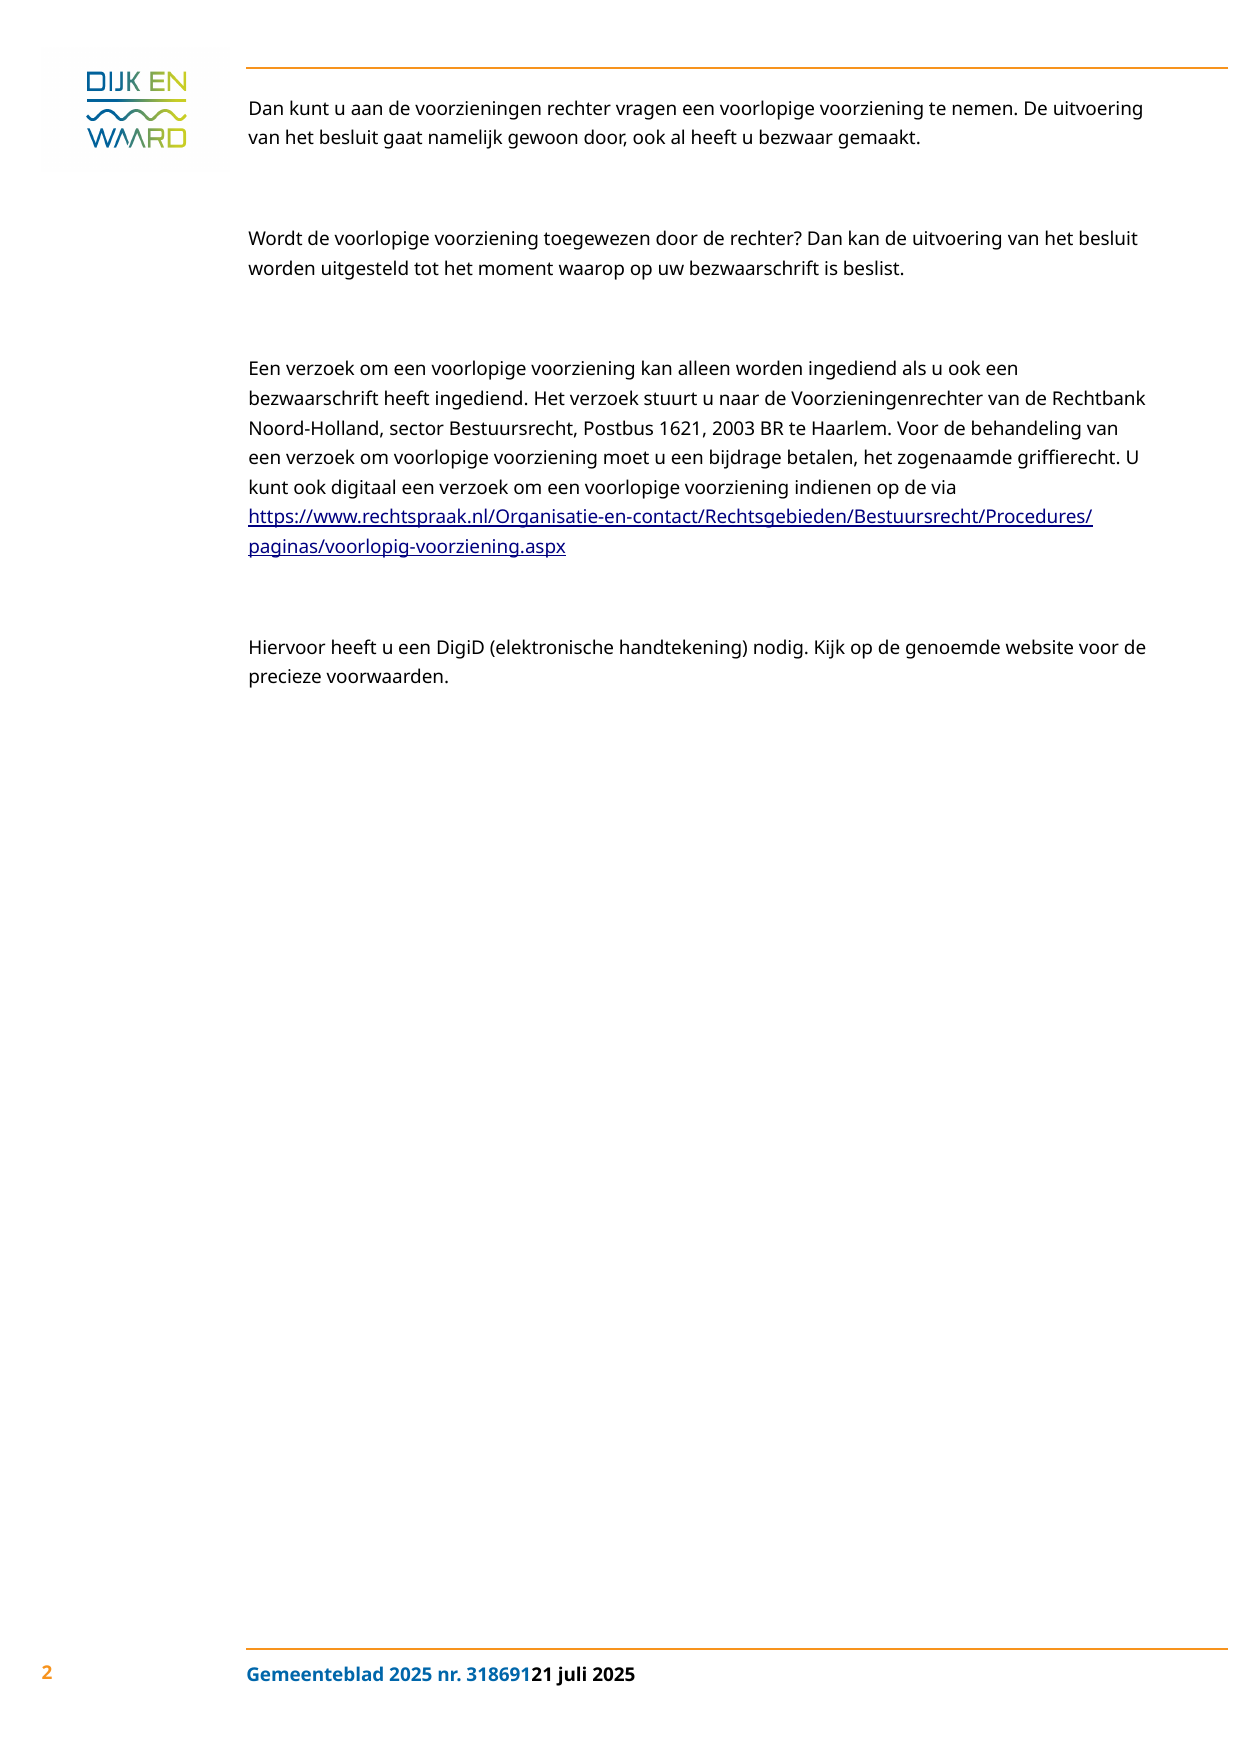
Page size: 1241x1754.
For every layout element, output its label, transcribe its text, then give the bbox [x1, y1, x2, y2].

picture [41, 47, 231, 172]
text Dan kunt u aan de voorzieningen rechter vragen een voorlopige voorziening te nemen. De uitvoering van het besluit gaat namelijk gewoon door, ook al heeft u bezwaar gemaakt. [248, 95, 1152, 150]
text Een verzoek om een voorlopige voorziening kan alleen worden ingediend als u ook een bezwaarschrift heeft ingediend. Het verzoek stuurt u naar de Voorzieningenrechter van de Rechtbank Noord-Holland, sector Bestuursrecht, Postbus 1621, 2003 BR te Haarlem. Voor de behandeling van een verzoek om voorlopige voorziening moet u een bijdrage betalen, het zogenaamde griffierecht. U kunt ook digitaal een verzoek om een voorlopige voorziening indienen op de via https://www.rechtspraak.nl/Organisatie-en-contact/Rechtsgebieden/Bestuursrecht/Procedures/paginas/voorlopig-voorziening.aspx [248, 356, 1152, 559]
text Wordt de voorlopige voorziening toegewezen door de rechter? Dan kan de uitvoering van het besluit worden uitgesteld tot het moment waarop op uw bezwaarschrift is beslist. [248, 225, 1152, 281]
text Hiervoor heeft u een DigiD (elektronische handtekening) nodig. Kijk op de genoemde website voor de precieze voorwaarden. [248, 634, 1152, 689]
